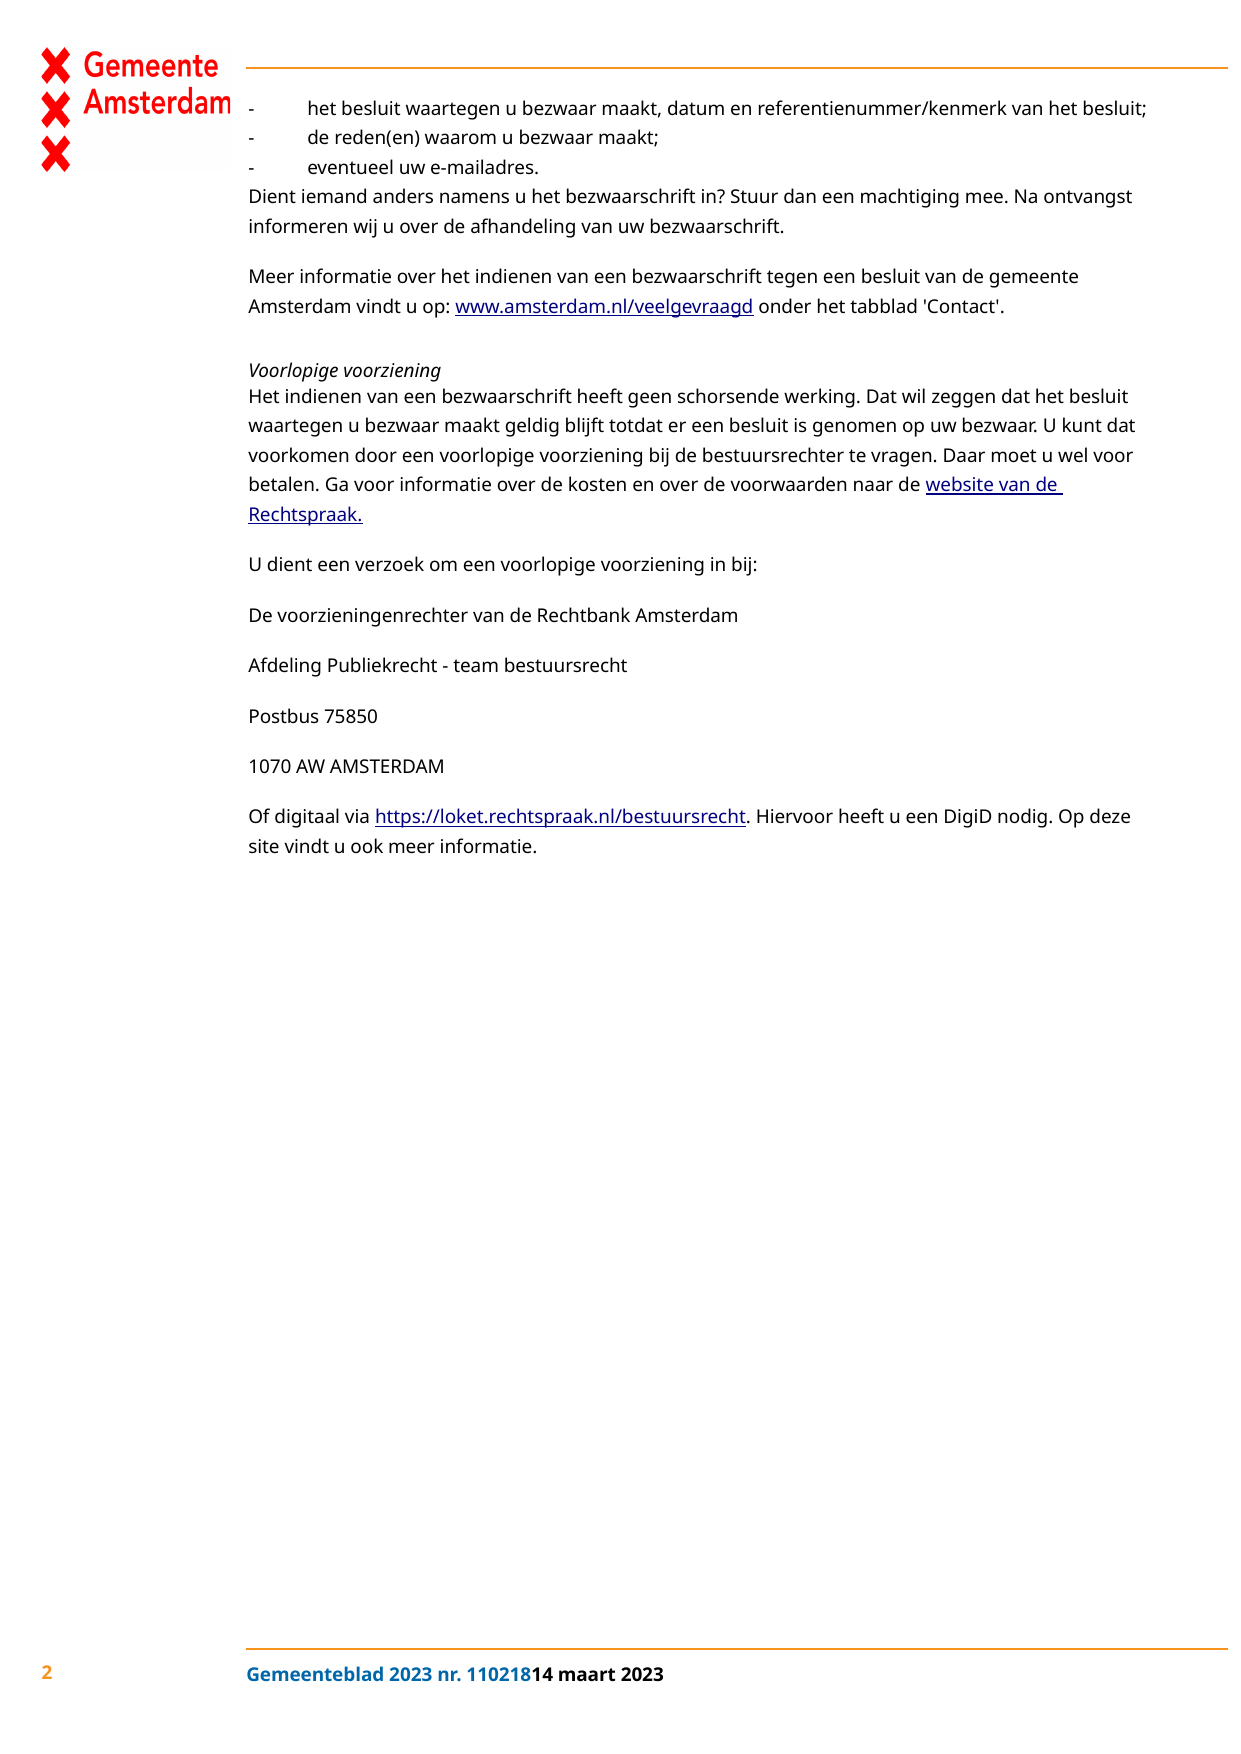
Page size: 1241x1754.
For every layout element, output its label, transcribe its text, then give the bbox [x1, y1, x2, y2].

text Voorlopige voorziening [248, 357, 1152, 383]
text Of digitaal via https://loket.rechtspraak.nl/bestuursrecht. Hiervoor heeft u een DigiD nodig. Op deze site vindt u ook meer informatie. [248, 804, 1152, 859]
text Postbus 75850 [248, 703, 1152, 728]
text Dient iemand anders namens u het bezwaarschrift in? Stuur dan een machtiging mee. Na ontvangst informeren wij u over de afhandeling van uw bezwaarschrift. [248, 183, 1152, 239]
text Afdeling Publiekrecht - team bestuursrecht [248, 652, 1152, 678]
list de reden(en) waarom u bezwaar maakt; [248, 124, 1152, 150]
text Het indienen van een bezwaarschrift heeft geen schorsende werking. Dat wil zeggen dat het besluit waartegen u bezwaar maakt geldig blijft totdat er een besluit is genomen op uw bezwaar. U kunt dat voorkomen door een voorlopige voorziening bij de bestuursrechter te vragen. Daar moet u wel voor betalen. Ga voor informatie over de kosten en over de voorwaarden naar de website van de Rechtspraak. [248, 383, 1152, 527]
text 1070 AW AMSTERDAM [248, 753, 1152, 779]
picture [41, 47, 231, 172]
list het besluit waartegen u bezwaar maakt, datum en referentienummer/kenmerk van het besluit; [248, 95, 1152, 121]
text Meer informatie over het indienen van een bezwaarschrift tegen een besluit van de gemeente Amsterdam vindt u op: www.amsterdam.nl/veelgevraagd onder het tabblad 'Contact'. [248, 263, 1152, 319]
list eventueel uw e-mailadres. [248, 154, 1152, 180]
text De voorzieningenrechter van de Rechtbank Amsterdam [248, 602, 1152, 628]
text U dient een verzoek om een voorlopige voorziening in bij: [248, 552, 1152, 577]
